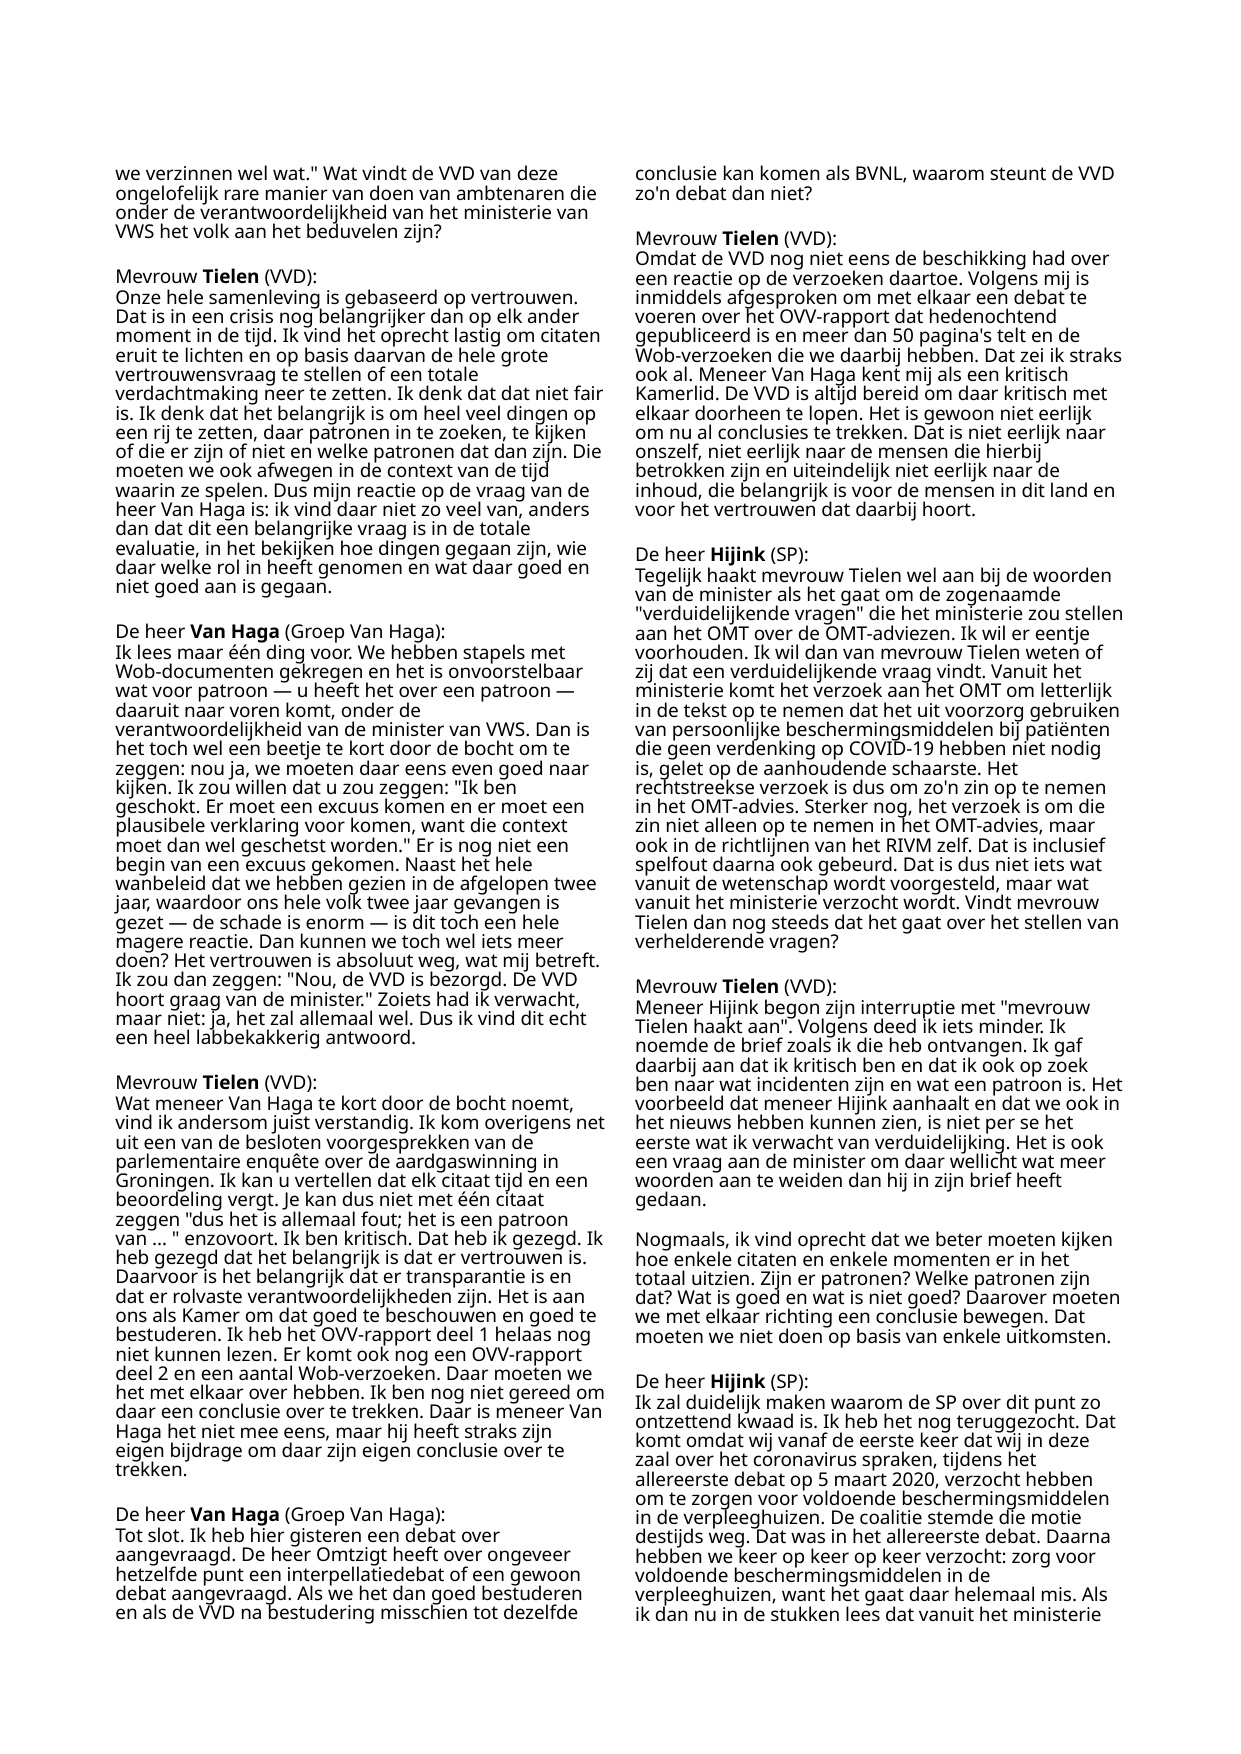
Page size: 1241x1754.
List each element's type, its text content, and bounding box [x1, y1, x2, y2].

text we verzinnen wel wat." Wat vindt de VVD van deze ongelofelijk rare manier van doen van ambtenaren die onder de verantwoordelijkheid van het ministerie van VWS het volk aan het beduvelen zijn? [115, 165, 605, 242]
text Mevrouw Tielen (VVD): [115, 263, 605, 289]
text De heer Van Haga (Groep Van Haga): [115, 1501, 605, 1527]
text De heer Hijink (SP): [635, 1368, 1125, 1394]
text Meneer Hijink begon zijn interruptie met "mevrouw Tielen haakt aan". Volgens deed ik iets minder. Ik noemde de brief zoals ik die heb ontvangen. Ik gaf daarbij aan dat ik kritisch ben en dat ik ook op zoek ben naar wat incidenten zijn en wat een patroon is. Het voorbeeld dat meneer Hijink aanhaalt en dat we ook in het nieuws hebben kunnen zien, is niet per se het eerste wat ik verwacht van verduidelijking. Het is ook een vraag aan de minister om daar wellicht wat meer woorden aan te weiden dan hij in zijn brief heeft gedaan. [635, 999, 1125, 1211]
text De heer Van Haga (Groep Van Haga): [115, 618, 605, 644]
text De heer Hijink (SP): [635, 541, 1125, 567]
text conclusie kan komen als BVNL, waarom steunt de VVD zo'n debat dan niet? [635, 165, 1125, 204]
text Tegelijk haakt mevrouw Tielen wel aan bij de woorden van de minister als het gaat om de zogenaamde "verduidelijkende vragen" die het ministerie zou stellen aan het OMT over de OMT-adviezen. Ik wil er eentje voorhouden. Ik wil dan van mevrouw Tielen weten of zij dat een verduidelijkende vraag vindt. Vanuit het ministerie komt het verzoek aan het OMT om letterlijk in de tekst op te nemen dat het uit voorzorg gebruiken van persoonlijke beschermingsmiddelen bij patiënten die geen verdenking op COVID-19 hebben niet nodig is, gelet op de aanhoudende schaarste. Het rechtstreekse verzoek is dus om zo'n zin op te nemen in het OMT-advies. Sterker nog, het verzoek is om die zin niet alleen op te nemen in het OMT-advies, maar ook in de richtlijnen van het RIVM zelf. Dat is inclusief spelfout daarna ook gebeurd. Dat is dus niet iets wat vanuit de wetenschap wordt voorgesteld, maar wat vanuit het ministerie verzocht wordt. Vindt mevrouw Tielen dan nog steeds dat het gaat over het stellen van verhelderende vragen? [635, 567, 1125, 952]
text Ik lees maar één ding voor. We hebben stapels met Wob-documenten gekregen en het is onvoorstelbaar wat voor patroon — u heeft het over een patroon — daaruit naar voren komt, onder de verantwoordelijkheid van de minister van VWS. Dan is het toch wel een beetje te kort door de bocht om te zeggen: nou ja, we moeten daar eens even goed naar kijken. Ik zou willen dat u zou zeggen: "Ik ben geschokt. Er moet een excuus komen en er moet een plausibele verklaring voor komen, want die context moet dan wel geschetst worden." Er is nog niet een begin van een excuus gekomen. Naast het hele wanbeleid dat we hebben gezien in de afgelopen twee jaar, waardoor ons hele volk twee jaar gevangen is gezet — de schade is enorm — is dit toch een hele magere reactie. Dan kunnen we toch wel iets meer doen? Het vertrouwen is absoluut weg, wat mij betreft. Ik zou dan zeggen: "Nou, de VVD is bezorgd. De VVD hoort graag van de minister." Zoiets had ik verwacht, maar niet: ja, het zal allemaal wel. Dus ik vind dit echt een heel labbekakkerig antwoord. [115, 644, 605, 1048]
text Nogmaals, ik vind oprecht dat we beter moeten kijken hoe enkele citaten en enkele momenten er in het totaal uitzien. Zijn er patronen? Welke patronen zijn dat? Wat is goed en wat is niet goed? Daarover moeten we met elkaar richting een conclusie bewegen. Dat moeten we niet doen op basis van enkele uitkomsten. [635, 1231, 1125, 1347]
text Omdat de VVD nog niet eens de beschikking had over een reactie op de verzoeken daartoe. Volgens mij is inmiddels afgesproken om met elkaar een debat te voeren over het OVV-rapport dat hedenochtend gepubliceerd is en meer dan 50 pagina's telt en de Wob-verzoeken die we daarbij hebben. Dat zei ik straks ook al. Meneer Van Haga kent mij als een kritisch Kamerlid. De VVD is altijd bereid om daar kritisch met elkaar doorheen te lopen. Het is gewoon niet eerlijk om nu al conclusies te trekken. Dat is niet eerlijk naar onszelf, niet eerlijk naar de mensen die hierbij betrokken zijn en uiteindelijk niet eerlijk naar de inhoud, die belangrijk is voor de mensen in dit land en voor het vertrouwen dat daarbij hoort. [635, 250, 1125, 520]
text Wat meneer Van Haga te kort door de bocht noemt, vind ik andersom juist verstandig. Ik kom overigens net uit een van de besloten voorgesprekken van de parlementaire enquête over de aardgaswinning in Groningen. Ik kan u vertellen dat elk citaat tijd en een beoordeling vergt. Je kan dus niet met één citaat zeggen "dus het is allemaal fout; het is een patroon van … " enzovoort. Ik ben kritisch. Dat heb ik gezegd. Ik heb gezegd dat het belangrijk is dat er vertrouwen is. Daarvoor is het belangrijk dat er transparantie is en dat er rolvaste verantwoordelijkheden zijn. Het is aan ons als Kamer om dat goed te beschouwen en goed te bestuderen. Ik heb het OVV-rapport deel 1 helaas nog niet kunnen lezen. Er komt ook nog een OVV-rapport deel 2 en een aantal Wob-verzoeken. Daar moeten we het met elkaar over hebben. Ik ben nog niet gereed om daar een conclusie over te trekken. Daar is meneer Van Haga het niet mee eens, maar hij heeft straks zijn eigen bijdrage om daar zijn eigen conclusie over te trekken. [115, 1095, 605, 1481]
text Onze hele samenleving is gebaseerd op vertrouwen. Dat is in een crisis nog belangrijker dan op elk ander moment in de tijd. Ik vind het oprecht lastig om citaten eruit te lichten en op basis daarvan de hele grote vertrouwensvraag te stellen of een totale verdachtmaking neer te zetten. Ik denk dat dat niet fair is. Ik denk dat het belangrijk is om heel veel dingen op een rij te zetten, daar patronen in te zoeken, te kijken of die er zijn of niet en welke patronen dat dan zijn. Die moeten we ook afwegen in de context van de tijd waarin ze spelen. Dus mijn reactie op de vraag van de heer Van Haga is: ik vind daar niet zo veel van, anders dan dat dit een belangrijke vraag is in de totale evaluatie, in het bekijken hoe dingen gegaan zijn, wie daar welke rol in heeft genomen en wat daar goed en niet goed aan is gegaan. [115, 289, 605, 597]
text Ik zal duidelijk maken waarom de SP over dit punt zo ontzettend kwaad is. Ik heb het nog teruggezocht. Dat komt omdat wij vanaf de eerste keer dat wij in deze zaal over het coronavirus spraken, tijdens het allereerste debat op 5 maart 2020, verzocht hebben om te zorgen voor voldoende beschermingsmiddelen in de verpleeghuizen. De coalitie stemde die motie destijds weg. Dat was in het allereerste debat. Daarna hebben we keer op keer op keer verzocht: zorg voor voldoende beschermingsmiddelen in de verpleeghuizen, want het gaat daar helemaal mis. Als ik dan nu in de stukken lees dat vanuit het ministerie [635, 1394, 1125, 1625]
text Tot slot. Ik heb hier gisteren een debat over aangevraagd. De heer Omtzigt heeft over ongeveer hetzelfde punt een interpellatiedebat of een gewoon debat aangevraagd. Als we het dan goed bestuderen en als de VVD na bestudering misschien tot dezelfde [115, 1527, 605, 1623]
text Mevrouw Tielen (VVD): [635, 973, 1125, 999]
text Mevrouw Tielen (VVD): [635, 225, 1125, 250]
text Mevrouw Tielen (VVD): [115, 1069, 605, 1095]
